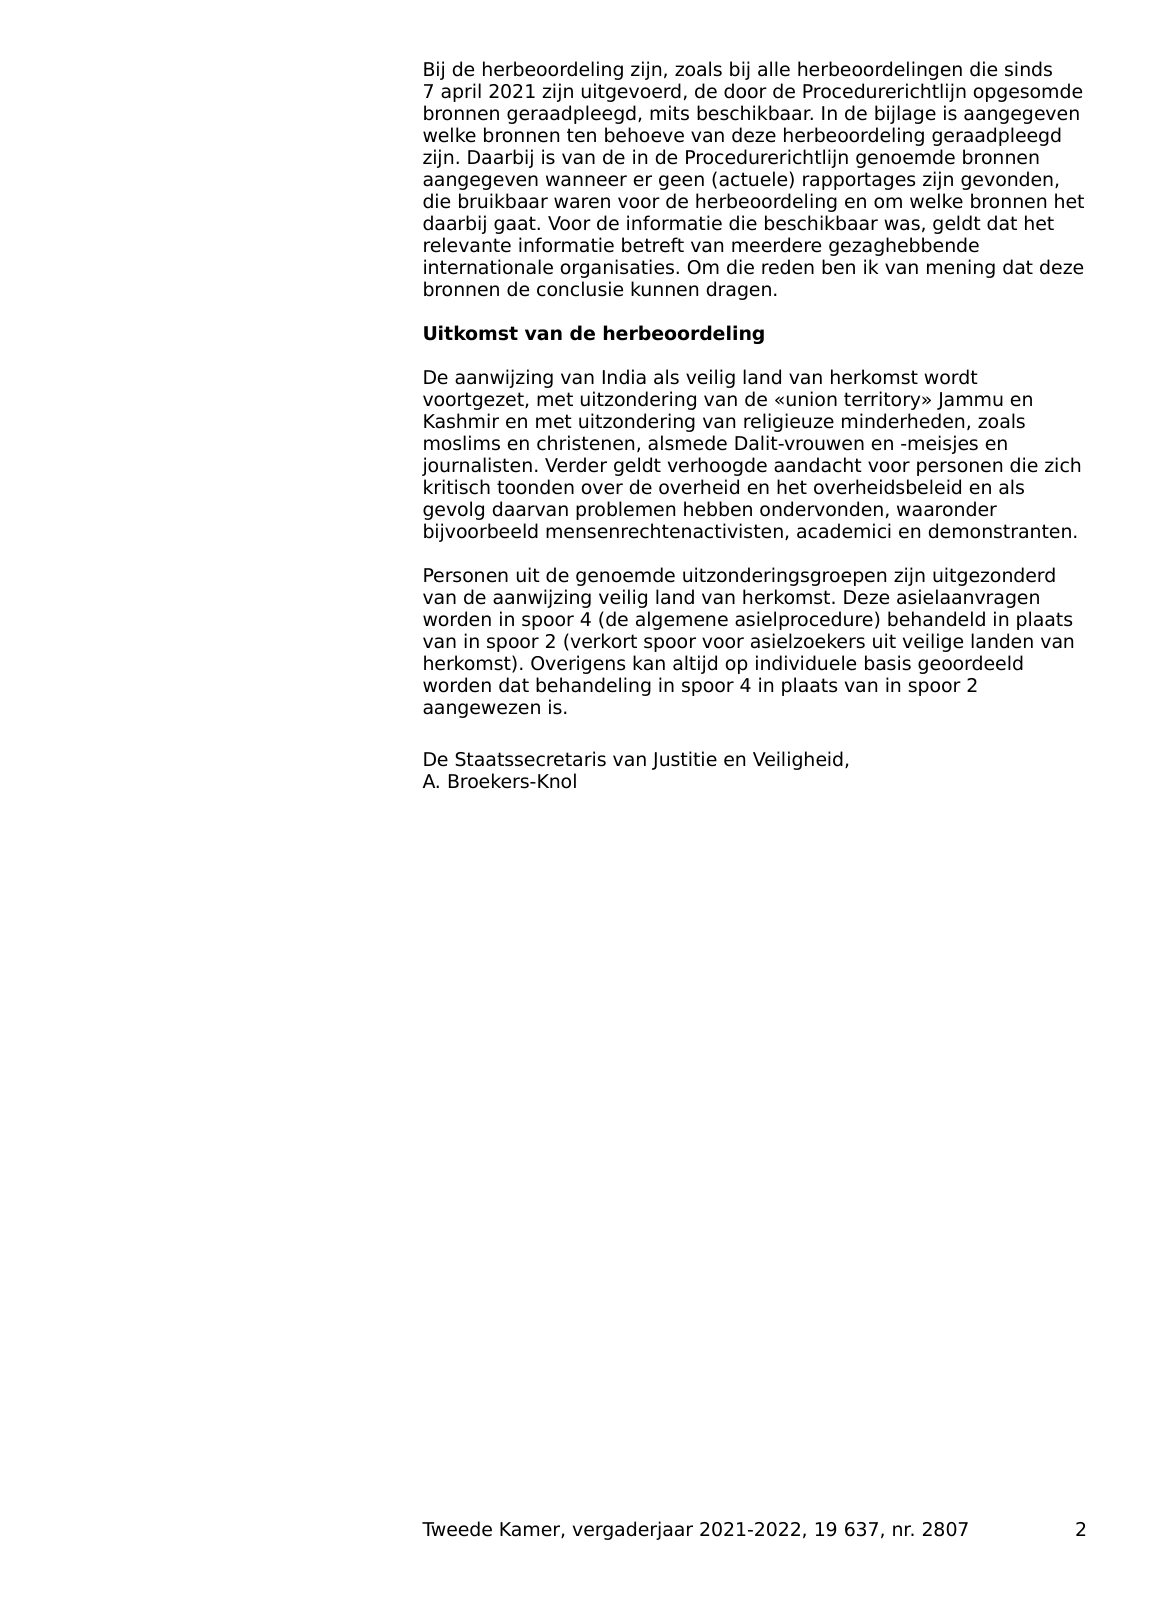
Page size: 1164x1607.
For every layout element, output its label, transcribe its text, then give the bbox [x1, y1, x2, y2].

text De Staatssecretaris van Justitie en Veiligheid, A. Broekers-Knol [422, 749, 1087, 793]
text Personen uit de genoemde uitzonderingsgroepen zijn uitgezonderd van de aanwijzing veilig land van herkomst. Deze asielaanvragen worden in spoor 4 (de algemene asielprocedure) behandeld in plaats van in spoor 2 (verkort spoor voor asielzoekers uit veilige landen van herkomst). Overigens kan altijd op individuele basis geoordeeld worden dat behandeling in spoor 4 in plaats van in spoor 2 aangewezen is. [422, 565, 1087, 719]
text Bij de herbeoordeling zijn, zoals bij alle herbeoordelingen die sinds 7 april 2021 zijn uitgevoerd, de door de Procedurerichtlijn opgesomde bronnen geraadpleegd, mits beschikbaar. In de bijlage is aangegeven welke bronnen ten behoeve van deze herbeoordeling geraadpleegd zijn. Daarbij is van de in de Procedurerichtlijn genoemde bronnen aangegeven wanneer er geen (actuele) rapportages zijn gevonden, die bruikbaar waren voor de herbeoordeling en om welke bronnen het daarbij gaat. Voor de informatie die beschikbaar was, geldt dat het relevante informatie betreft van meerdere gezaghebbende internationale organisaties. Om die reden ben ik van mening dat deze bronnen de conclusie kunnen dragen. [422, 59, 1087, 301]
text De aanwijzing van India als veilig land van herkomst wordt voortgezet, met uitzondering van de «union territory» Jammu en Kashmir en met uitzondering van religieuze minderheden, zoals moslims en christenen, alsmede Dalit-vrouwen en -meisjes en journalisten. Verder geldt verhoogde aandacht voor personen die zich kritisch toonden over de overheid en het overheidsbeleid en als gevolg daarvan problemen hebben ondervonden, waaronder bijvoorbeeld mensenrechtenactivisten, academici en demonstranten. [422, 367, 1087, 543]
subtitle Uitkomst van de herbeoordeling [422, 323, 1087, 345]
